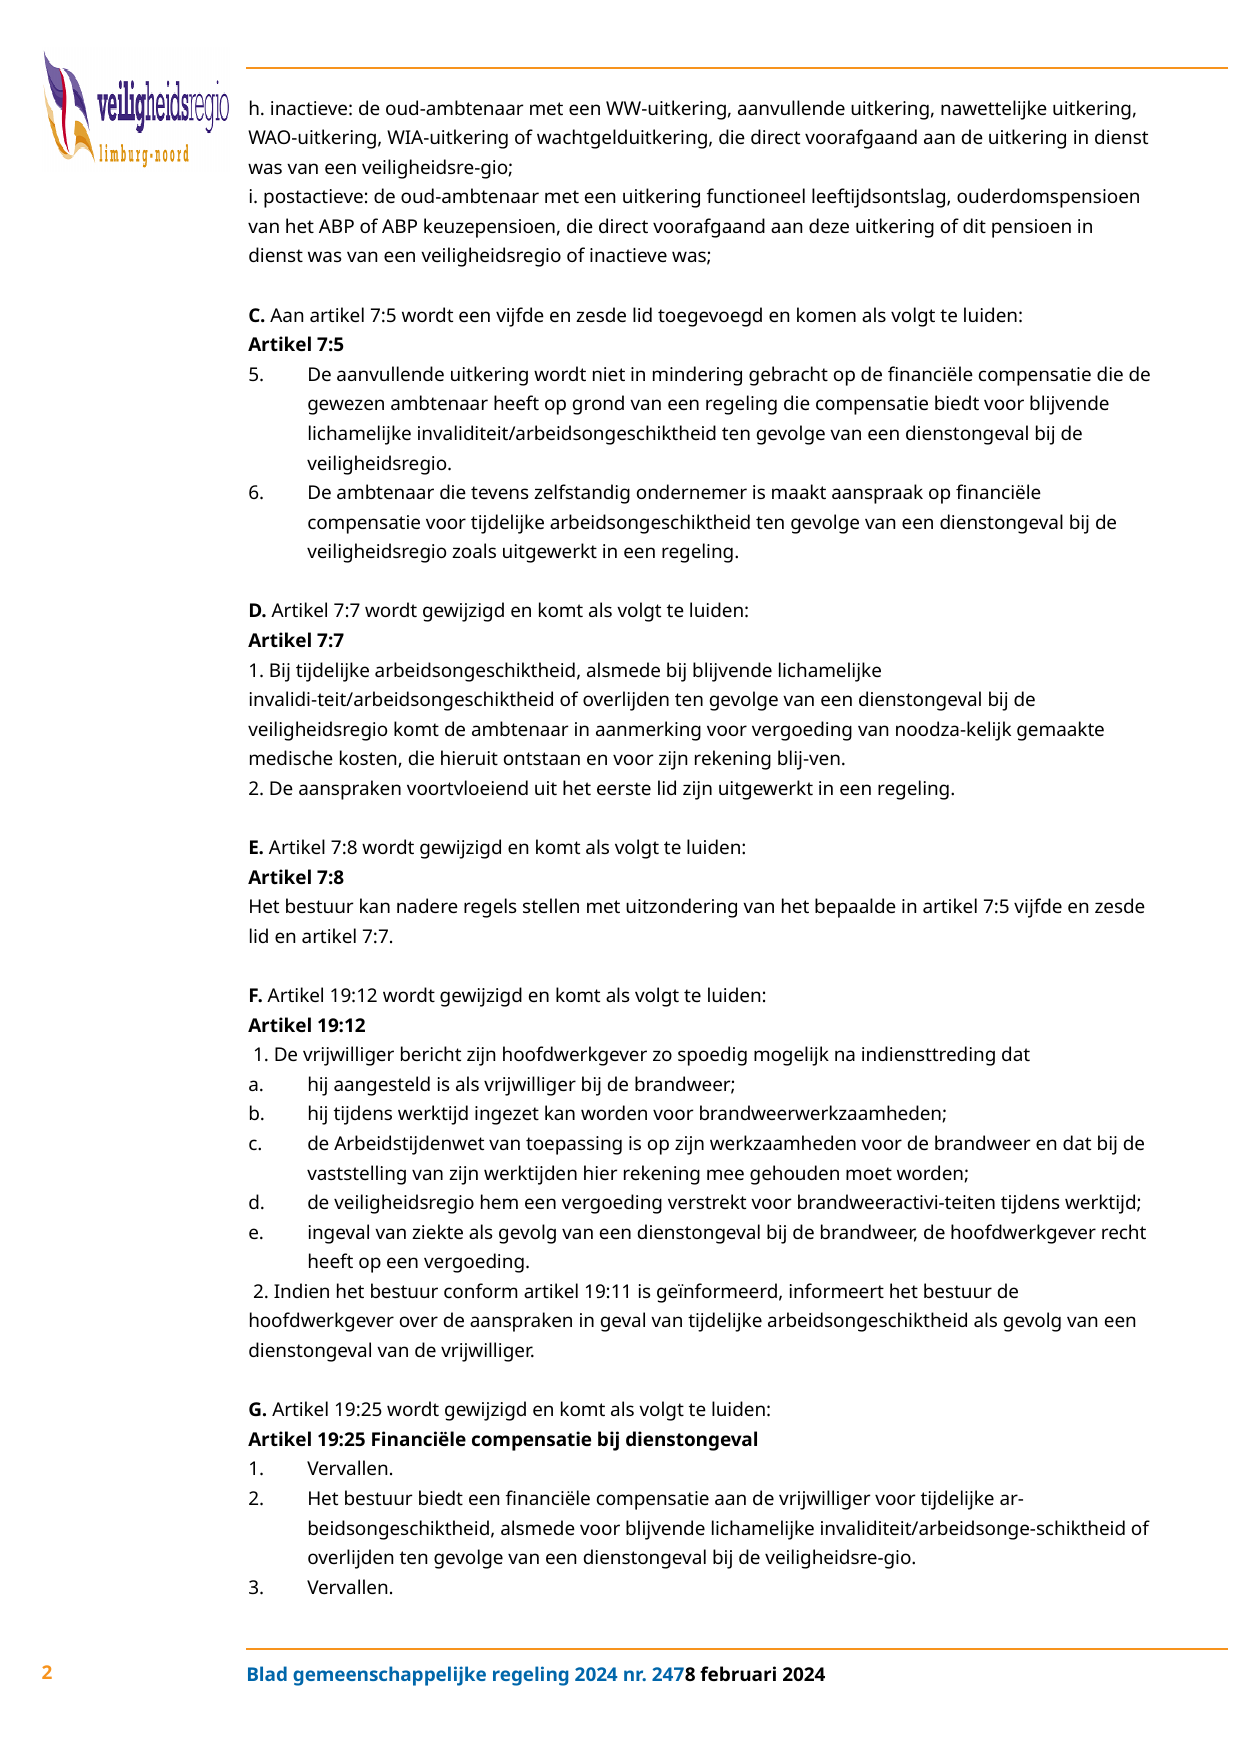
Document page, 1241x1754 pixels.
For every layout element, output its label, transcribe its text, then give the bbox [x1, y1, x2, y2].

text Artikel 7:8 [248, 864, 1152, 890]
list hij aangesteld is als vrijwilliger bij de brandweer; [248, 1071, 1152, 1097]
text 2. De aanspraken voortvloeiend uit het eerste lid zijn uitgewerkt in een regeling. [248, 775, 1152, 801]
text Artikel 7:7 [248, 627, 1152, 653]
list Vervallen. [248, 1456, 1152, 1481]
text C. Aan artikel 7:5 wordt een vijfde en zesde lid toegevoegd en komen als volgt te luiden: [248, 302, 1152, 328]
text 1. Bij tijdelijke arbeidsongeschiktheid, alsmede bij blijvende lichamelijke invalidi-teit/arbeidsongeschiktheid of overlijden ten gevolge van een dienstongeval bij de veiligheidsregio komt de ambtenaar in aanmerking voor vergoeding van noodza-kelijk gemaakte medische kosten, die hieruit ontstaan en voor zijn rekening blij-ven. [248, 657, 1152, 771]
text F. Artikel 19:12 wordt gewijzigd en komt als volgt te luiden: [248, 982, 1152, 1008]
text i. postactieve: de oud-ambtenaar met een uitkering functioneel leeftijdsontslag, ouderdomspensioen van het ABP of ABP keuzepensioen, die direct voorafgaand aan deze uitkering of dit pensioen in dienst was van een veiligheidsregio of inactieve was; [248, 183, 1152, 268]
list De ambtenaar die tevens zelfstandig ondernemer is maakt aanspraak op financiële compensatie voor tijdelijke arbeidsongeschiktheid ten gevolge van een dienstongeval bij de veiligheidsregio zoals uitgewerkt in een regeling. [248, 479, 1152, 564]
list Vervallen. [248, 1574, 1152, 1600]
text Artikel 19:12 [248, 1012, 1152, 1038]
text 1. De vrijwilliger bericht zijn hoofdwerkgever zo spoedig mogelijk na indiensttreding dat [248, 1041, 1152, 1067]
text G. Artikel 19:25 wordt gewijzigd en komt als volgt te luiden: [248, 1396, 1152, 1422]
list Het bestuur biedt een financiële compensatie aan de vrijwilliger voor tijdelijke ar-beidsongeschiktheid, alsmede voor blijvende lichamelijke invaliditeit/arbeidsonge-schiktheid of overlijden ten gevolge van een dienstongeval bij de veiligheidsre-gio. [248, 1485, 1152, 1570]
picture [41, 47, 231, 172]
text 2. Indien het bestuur conform artikel 19:11 is geïnformeerd, informeert het bestuur de hoofdwerkgever over de aanspraken in geval van tijdelijke arbeidsongeschiktheid als gevolg van een dienstongeval van de vrijwilliger. [248, 1278, 1152, 1363]
list De aanvullende uitkering wordt niet in mindering gebracht op de financiële compensatie die de gewezen ambtenaar heeft op grond van een regeling die compensatie biedt voor blijvende lichamelijke invaliditeit/arbeidsongeschiktheid ten gevolge van een dienstongeval bij de veiligheidsregio. [248, 361, 1152, 476]
list hij tijdens werktijd ingezet kan worden voor brandweerwerkzaamheden; [248, 1101, 1152, 1126]
text h. inactieve: de oud-ambtenaar met een WW-uitkering, aanvullende uitkering, nawettelijke uitkering, WAO-uitkering, WIA-uitkering of wachtgelduitkering, die direct voorafgaand aan de uitkering in dienst was van een veiligheidsre-gio; [248, 95, 1152, 180]
list ingeval van ziekte als gevolg van een dienstongeval bij de brandweer, de hoofdwerkgever recht heeft op een vergoeding. [248, 1219, 1152, 1274]
text Artikel 7:5 [248, 331, 1152, 357]
text D. Artikel 7:7 wordt gewijzigd en komt als volgt te luiden: [248, 598, 1152, 623]
text E. Artikel 7:8 wordt gewijzigd en komt als volgt te luiden: [248, 834, 1152, 860]
list de veiligheidsregio hem een vergoeding verstrekt voor brandweeractivi-teiten tijdens werktijd; [248, 1189, 1152, 1215]
list de Arbeidstijdenwet van toepassing is op zijn werkzaamheden voor de brandweer en dat bij de vaststelling van zijn werktijden hier rekening mee gehouden moet worden; [248, 1130, 1152, 1186]
text Het bestuur kan nadere regels stellen met uitzondering van het bepaalde in artikel 7:5 vijfde en zesde lid en artikel 7:7. [248, 893, 1152, 949]
text Artikel 19:25 Financiële compensatie bij dienstongeval [248, 1426, 1152, 1452]
